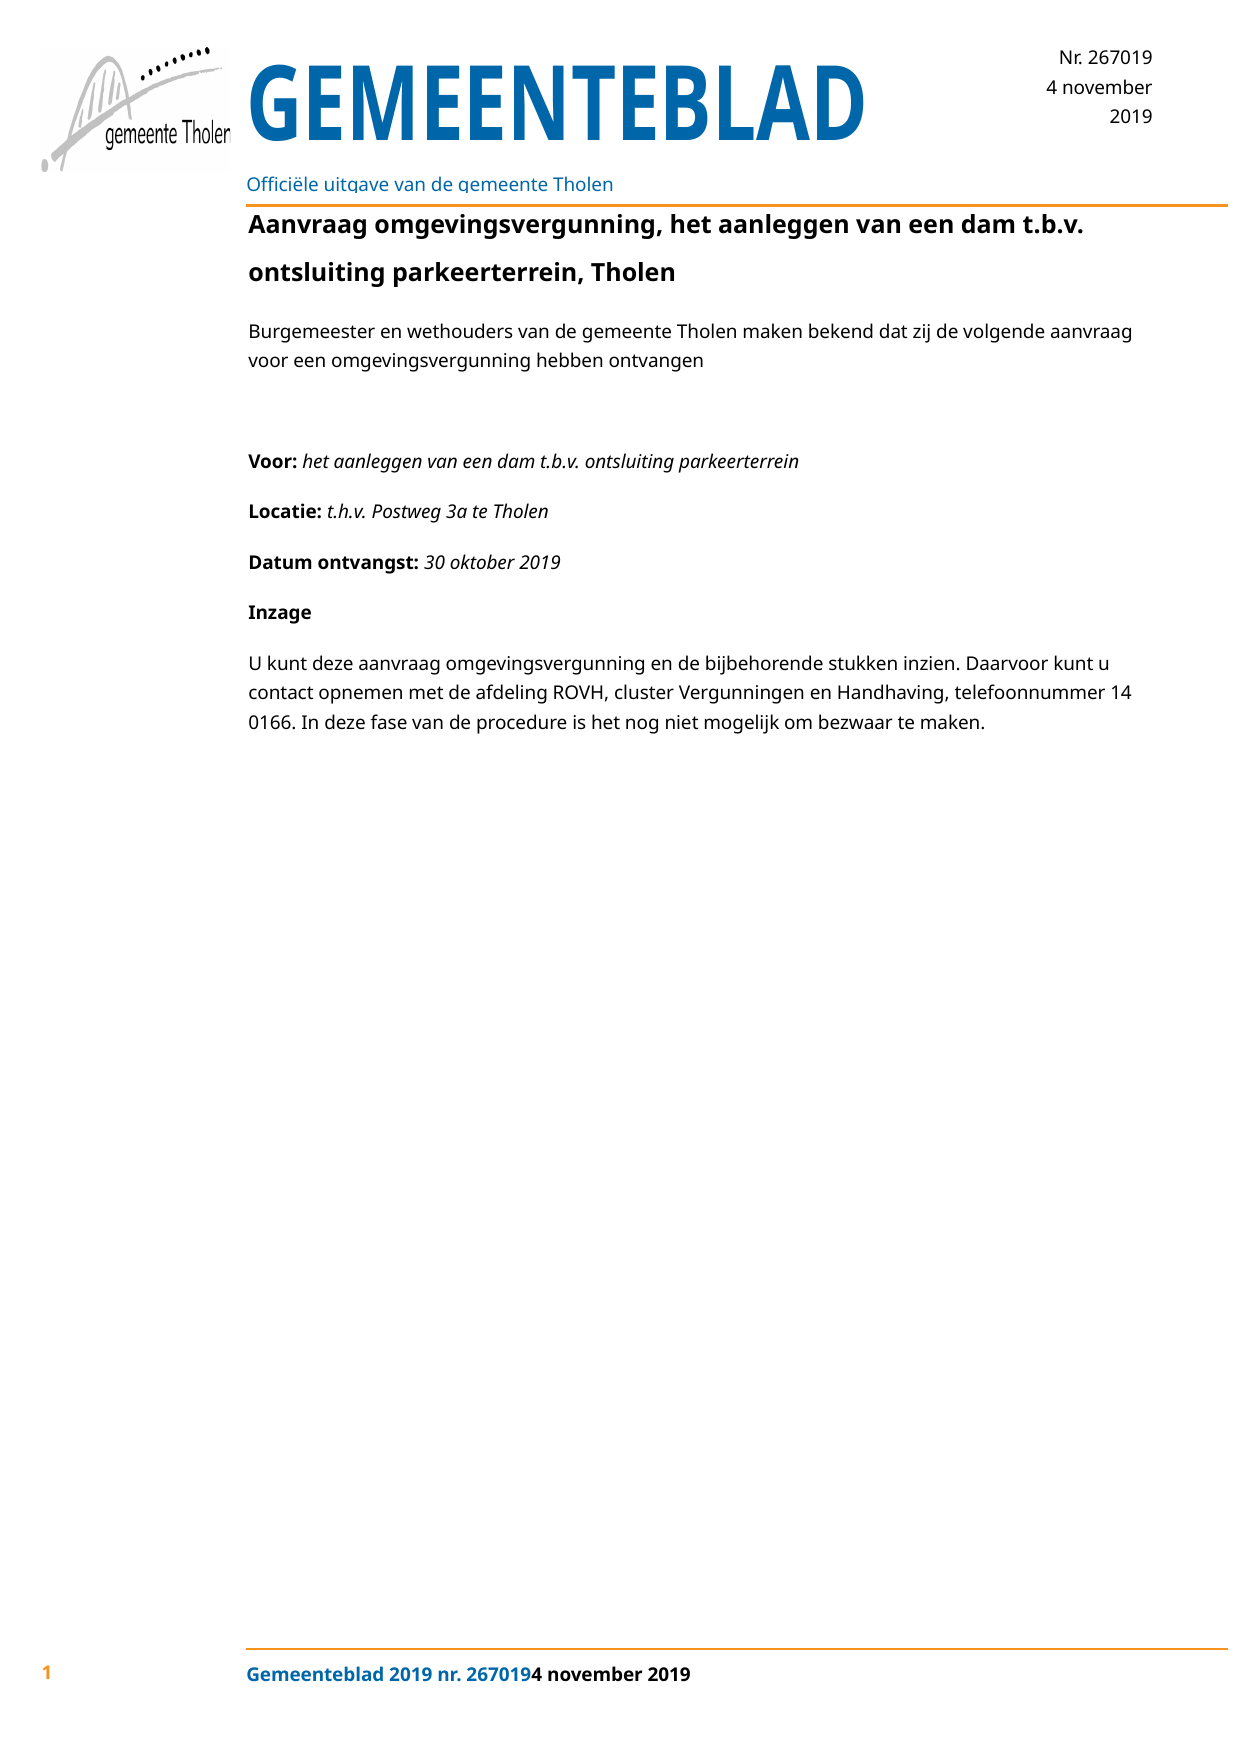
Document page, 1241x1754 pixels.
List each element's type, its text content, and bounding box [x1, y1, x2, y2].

text U kunt deze aanvraag omgevingsvergunning en de bijbehorende stukken inzien. Daarvoor kunt u contact opnemen met de afdeling ROVH, cluster Vergunningen en Handhaving, telefoonnummer 14 0166. In deze fase van de procedure is het nog niet mogelijk om bezwaar te maken. [248, 650, 1152, 735]
text Aanvraag omgevingsvergunning, het aanleggen van een dam t.b.v. ontsluiting parkeerterrein, Tholen [248, 207, 1152, 288]
text Datum ontvangst: 30 oktober 2019 [248, 549, 1152, 575]
text Voor: het aanleggen van een dam t.b.v. ontsluiting parkeerterrein [248, 448, 1152, 474]
text Inzage [248, 599, 1152, 625]
text Locatie: t.h.v. Postweg 3a te Tholen [248, 499, 1152, 524]
text Burgemeester en wethouders van de gemeente Tholen maken bekend dat zij de volgende aanvraag voor een omgevingsvergunning hebben ontvangen [248, 318, 1152, 373]
picture [41, 47, 231, 172]
